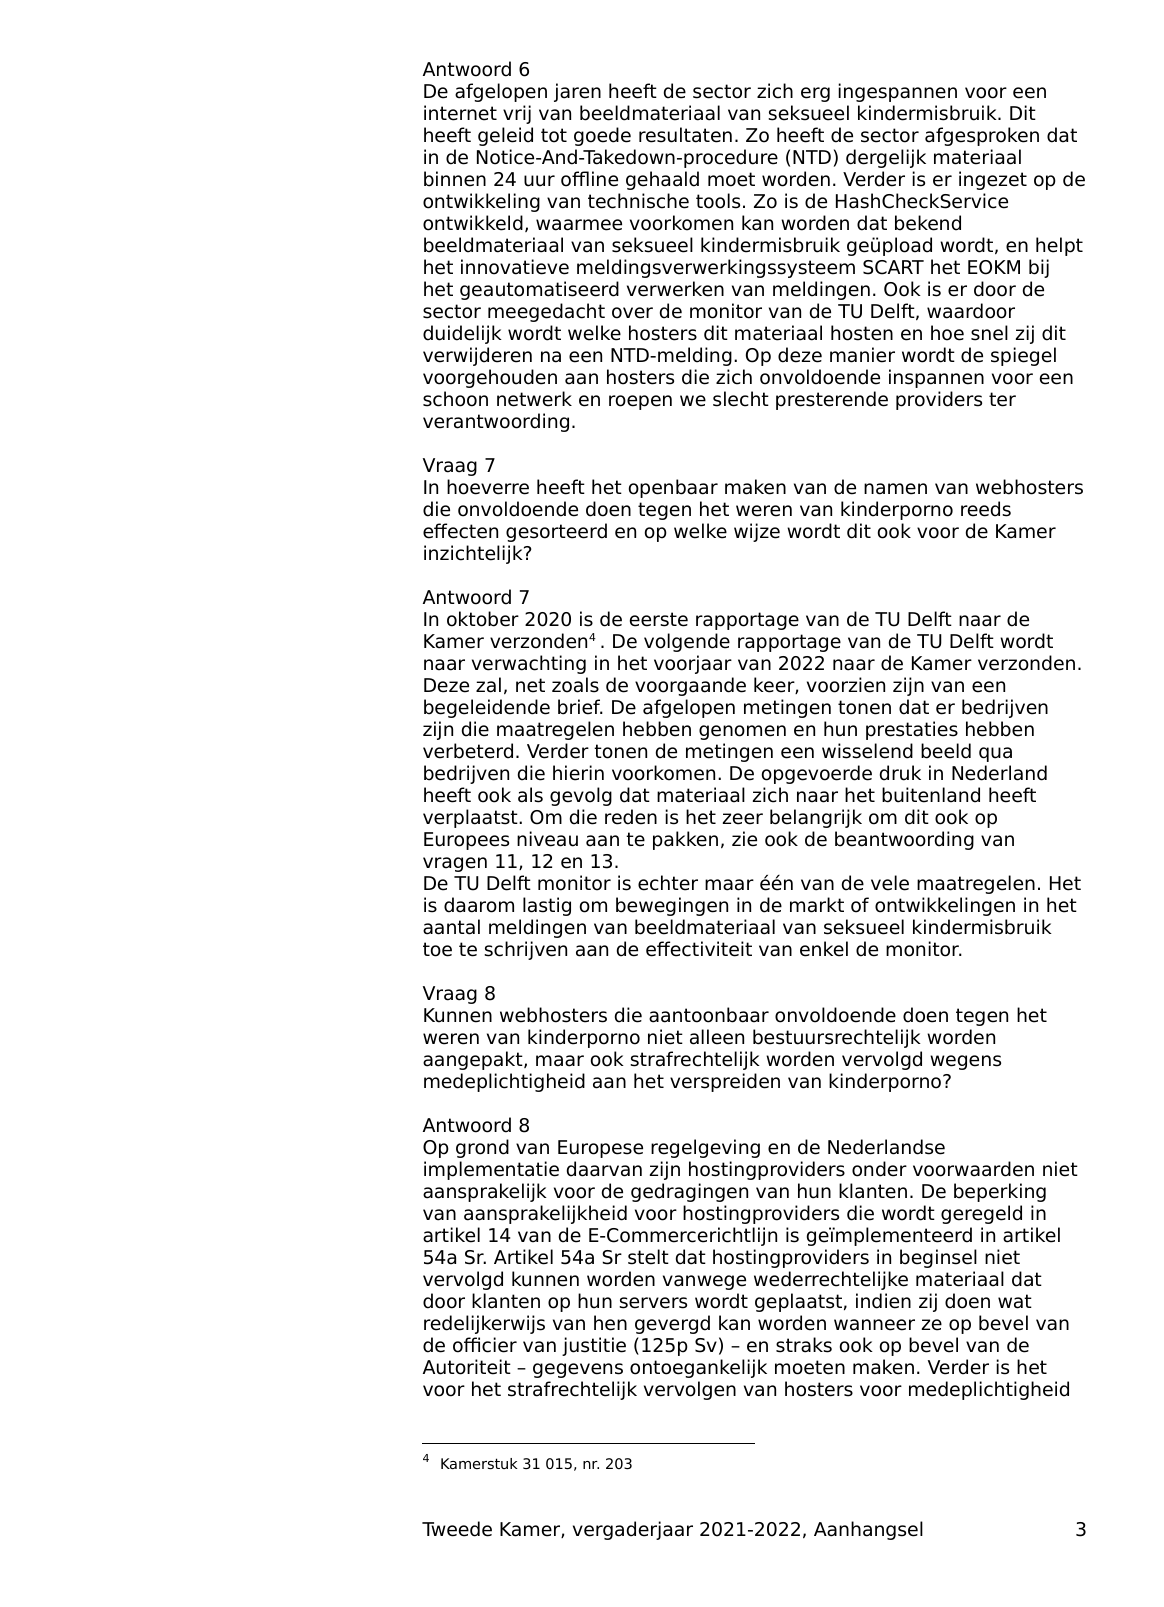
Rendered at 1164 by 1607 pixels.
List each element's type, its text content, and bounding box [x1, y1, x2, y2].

text Kunnen webhosters die aantoonbaar onvoldoende doen tegen het weren van kinderporno niet alleen bestuursrechtelijk worden aangepakt, maar ook strafrechtelijk worden vervolgd wegens medeplichtigheid aan het verspreiden van kinderporno? [422, 1005, 1087, 1093]
text Vraag 7 [422, 455, 1087, 477]
text Antwoord 6 [422, 59, 1087, 81]
text Kamerstuk 31 015, nr. 203 [422, 1452, 1087, 1474]
text Vraag 8 [422, 983, 1087, 1005]
text Op grond van Europese regelgeving en de Nederlandse implementatie daarvan zijn hostingproviders onder voorwaarden niet aansprakelijk voor de gedragingen van hun klanten. De beperking van aansprakelijkheid voor hostingproviders die wordt geregeld in artikel 14 van de E-Commercerichtlijn is geïmplementeerd in artikel 54a Sr. Artikel 54a Sr stelt dat hostingproviders in beginsel niet vervolgd kunnen worden vanwege wederrechtelijke materiaal dat door klanten op hun servers wordt geplaatst, indien zij doen wat redelijkerwijs van hen gevergd kan worden wanneer ze op bevel van de officier van justitie (125p Sv) – en straks ook op bevel van de Autoriteit – gegevens ontoegankelijk moeten maken. Verder is het voor het strafrechtelijk vervolgen van hosters voor medeplichtigheid [422, 1137, 1087, 1401]
text De TU Delft monitor is echter maar één van de vele maatregelen. Het is daarom lastig om bewegingen in de markt of ontwikkelingen in het aantal meldingen van beeldmateriaal van seksueel kindermisbruik toe te schrijven aan de effectiviteit van enkel de monitor. [422, 873, 1087, 961]
text Antwoord 7 [422, 587, 1087, 609]
text In oktober 2020 is de eerste rapportage van de TU Delft naar de Kamer verzonden. De volgende rapportage van de TU Delft wordt naar verwachting in het voorjaar van 2022 naar de Kamer verzonden. Deze zal, net zoals de voorgaande keer, voorzien zijn van een begeleidende brief. De afgelopen metingen tonen dat er bedrijven zijn die maatregelen hebben genomen en hun prestaties hebben verbeterd. Verder tonen de metingen een wisselend beeld qua bedrijven die hierin voorkomen. De opgevoerde druk in Nederland heeft ook als gevolg dat materiaal zich naar het buitenland heeft verplaatst. Om die reden is het zeer belangrijk om dit ook op Europees niveau aan te pakken, zie ook de beantwoording van vragen 11, 12 en 13. [422, 609, 1087, 873]
text De afgelopen jaren heeft de sector zich erg ingespannen voor een internet vrij van beeldmateriaal van seksueel kindermisbruik. Dit heeft geleid tot goede resultaten. Zo heeft de sector afgesproken dat in de Notice-And-Takedown-procedure (NTD) dergelijk materiaal binnen 24 uur offline gehaald moet worden. Verder is er ingezet op de ontwikkeling van technische tools. Zo is de HashCheckService ontwikkeld, waarmee voorkomen kan worden dat bekend beeldmateriaal van seksueel kindermisbruik geüpload wordt, en helpt het innovatieve meldingsverwerkingssysteem SCART het EOKM bij het geautomatiseerd verwerken van meldingen. Ook is er door de sector meegedacht over de monitor van de TU Delft, waardoor duidelijk wordt welke hosters dit materiaal hosten en hoe snel zij dit verwijderen na een NTD-melding. Op deze manier wordt de spiegel voorgehouden aan hosters die zich onvoldoende inspannen voor een schoon netwerk en roepen we slecht presterende providers ter verantwoording. [422, 81, 1087, 433]
text Antwoord 8 [422, 1115, 1087, 1137]
text In hoeverre heeft het openbaar maken van de namen van webhosters die onvoldoende doen tegen het weren van kinderporno reeds effecten gesorteerd en op welke wijze wordt dit ook voor de Kamer inzichtelijk? [422, 477, 1087, 565]
